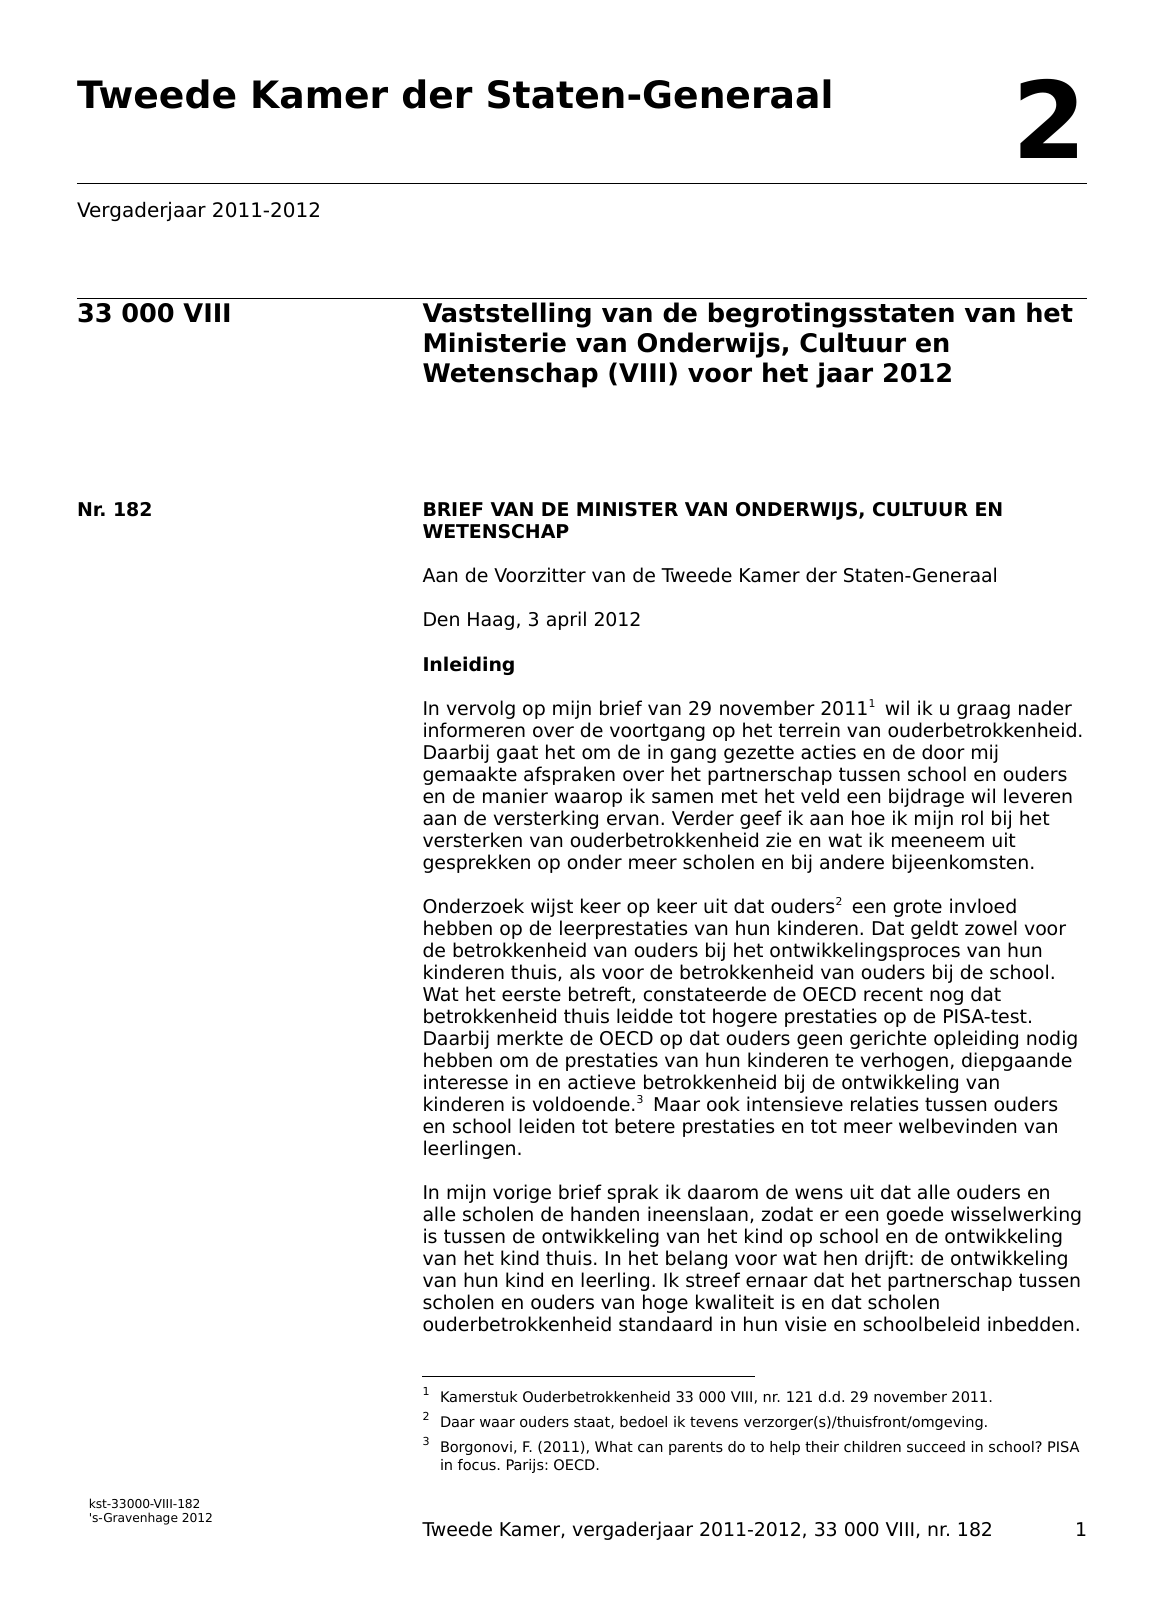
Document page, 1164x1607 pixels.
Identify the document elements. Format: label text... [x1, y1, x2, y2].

text Kamerstuk Ouderbetrokkenheid 33 000 VIII, nr. 121 d.d. 29 november 2011. [422, 1385, 1087, 1407]
subtitle 33 000 VIII Vaststelling van de begrotingsstaten van het Ministerie van Onderwijs, Cultuur en Wetenschap (VIII) voor het jaar 2012 [77, 299, 1087, 388]
text Aan de Voorzitter van de Tweede Kamer der Staten-Generaal [422, 565, 1087, 587]
text In vervolg op mijn brief van 29 november 2011 wil ik u graag nader informeren over de voortgang op het terrein van ouderbetrokkenheid. Daarbij gaat het om de in gang gezette acties en de door mij gemaakte afspraken over het partnerschap tussen school en ouders en de manier waarop ik samen met het veld een bijdrage wil leveren aan de versterking ervan. Verder geef ik aan hoe ik mijn rol bij het versterken van ouderbetrokkenheid zie en wat ik meeneem uit gesprekken op onder meer scholen en bij andere bijeenkomsten. [422, 698, 1087, 873]
text Borgonovi, F. (2011), What can parents do to help their children succeed in school? PISA in focus. Parijs: OECD. [422, 1435, 1087, 1474]
text Onderzoek wijst keer op keer uit dat ouders een grote invloed hebben op de leerprestaties van hun kinderen. Dat geldt zowel voor de betrokkenheid van ouders bij het ontwikkelingsproces van hun kinderen thuis, als voor de betrokkenheid van ouders bij de school. Wat het eerste betreft, constateerde de OECD recent nog dat betrokkenheid thuis leidde tot hogere prestaties op de PISA-test. Daarbij merkte de OECD op dat ouders geen gerichte opleiding nodig hebben om de prestaties van hun kinderen te verhogen, diepgaande interesse in en actieve betrokkenheid bij de ontwikkeling van kinderen is voldoende. Maar ook intensieve relaties tussen ouders en school leiden tot betere prestaties en tot meer welbevinden van leerlingen. [422, 896, 1087, 1159]
text Daar waar ouders staat, bedoel ik tevens verzorger(s)/thuisfront/omgeving. [422, 1410, 1087, 1432]
subtitle Inleiding [422, 653, 1087, 676]
text 's-Gravenhage 2012 [88, 1511, 323, 1525]
text kst-33000-VIII-182 [88, 1497, 323, 1511]
text Den Haag, 3 april 2012 [422, 609, 1087, 631]
table_header Tweede Kamer der Staten-Generaal [77, 59, 886, 183]
subtitle Nr. 182 BRIEF VAN DE MINISTER VAN ONDERWIJS, CULTUUR EN WETENSCHAP [77, 499, 1087, 543]
text In mijn vorige brief sprak ik daarom de wens uit dat alle ouders en alle scholen de handen ineenslaan, zodat er een goede wisselwerking is tussen de ontwikkeling van het kind op school en de ontwikkeling van het kind thuis. In het belang voor wat hen drijft: de ontwikkeling van hun kind en leerling. Ik streef ernaar dat het partnerschap tussen scholen en ouders van hoge kwaliteit is en dat scholen ouderbetrokkenheid standaard in hun visie en schoolbeleid inbedden. [422, 1182, 1087, 1336]
table_cell Vergaderjaar 2011-2012 [77, 184, 1087, 298]
table_header 2 [886, 59, 1087, 183]
